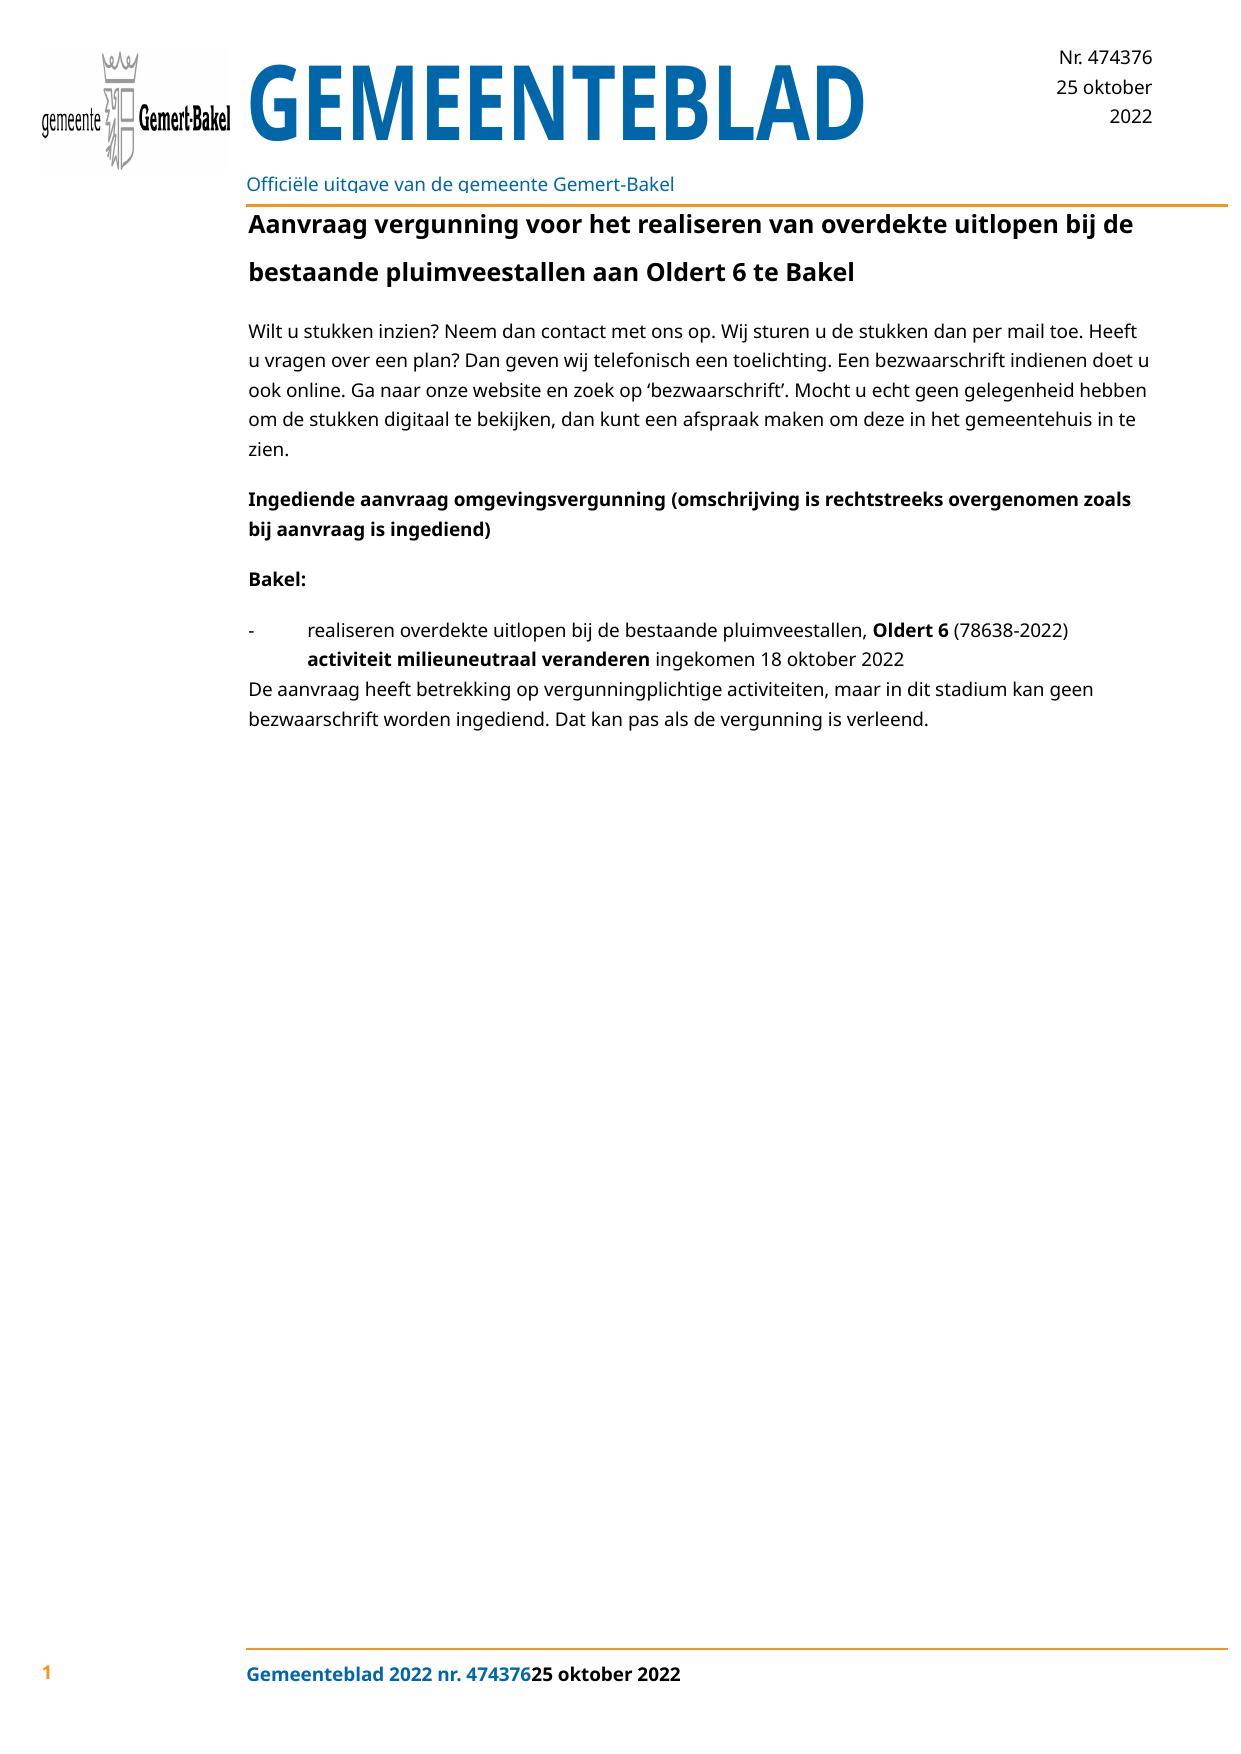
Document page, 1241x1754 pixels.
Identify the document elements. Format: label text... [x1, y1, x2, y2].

text De aanvraag heeft betrekking op vergunningplichtige activiteiten, maar in dit stadium kan geen bezwaarschrift worden ingediend. Dat kan pas als de vergunning is verleend. [248, 676, 1152, 732]
list realiseren overdekte uitlopen bij de bestaande pluimveestallen, Oldert 6 (78638-2022) activiteit milieuneutraal veranderen ingekomen 18 oktober 2022 [248, 617, 1152, 672]
text Ingediende aanvraag omgevingsvergunning (omschrijving is rechtstreeks overgenomen zoals bij aanvraag is ingediend) [248, 487, 1152, 542]
text Bakel: [248, 567, 1152, 592]
picture [41, 47, 231, 172]
text Wilt u stukken inzien? Neem dan contact met ons op. Wij sturen u de stukken dan per mail toe. Heeft u vragen over een plan? Dan geven wij telefonisch een toelichting. Een bezwaarschrift indienen doet u ook online. Ga naar onze website en zoek op ‘bezwaarschrift’. Mocht u echt geen gelegenheid hebben om de stukken digitaal te bekijken, dan kunt een afspraak maken om deze in het gemeentehuis in te zien. [248, 318, 1152, 462]
text Aanvraag vergunning voor het realiseren van overdekte uitlopen bij de bestaande pluimveestallen aan Oldert 6 te Bakel [248, 207, 1152, 288]
